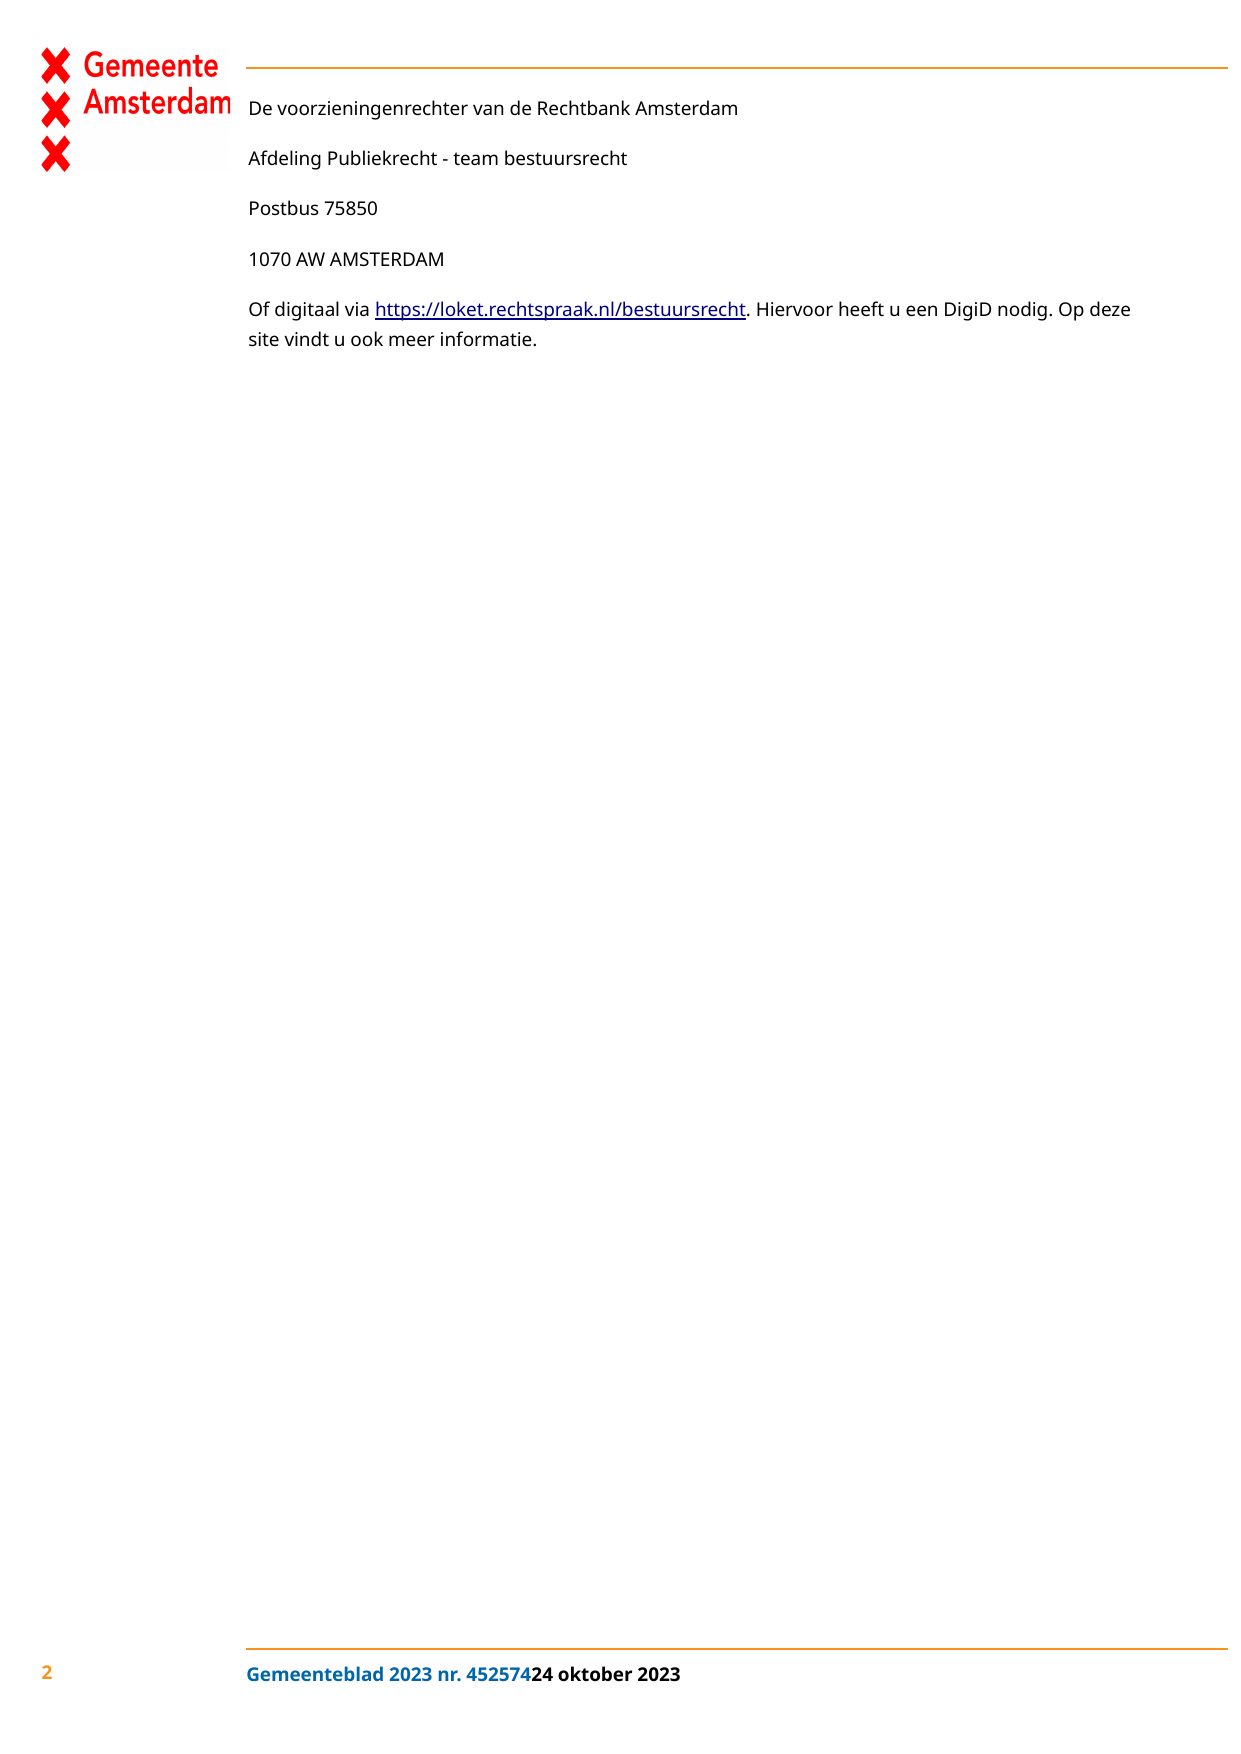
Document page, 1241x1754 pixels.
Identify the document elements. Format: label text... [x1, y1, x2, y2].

text Of digitaal via https://loket.rechtspraak.nl/bestuursrecht. Hiervoor heeft u een DigiD nodig. Op deze site vindt u ook meer informatie. [248, 296, 1152, 352]
text Afdeling Publiekrecht - team bestuursrecht [248, 145, 1152, 171]
text De voorzieningenrechter van de Rechtbank Amsterdam [248, 95, 1152, 121]
text 1070 AW AMSTERDAM [248, 246, 1152, 272]
picture [41, 47, 231, 172]
text Postbus 75850 [248, 196, 1152, 221]
